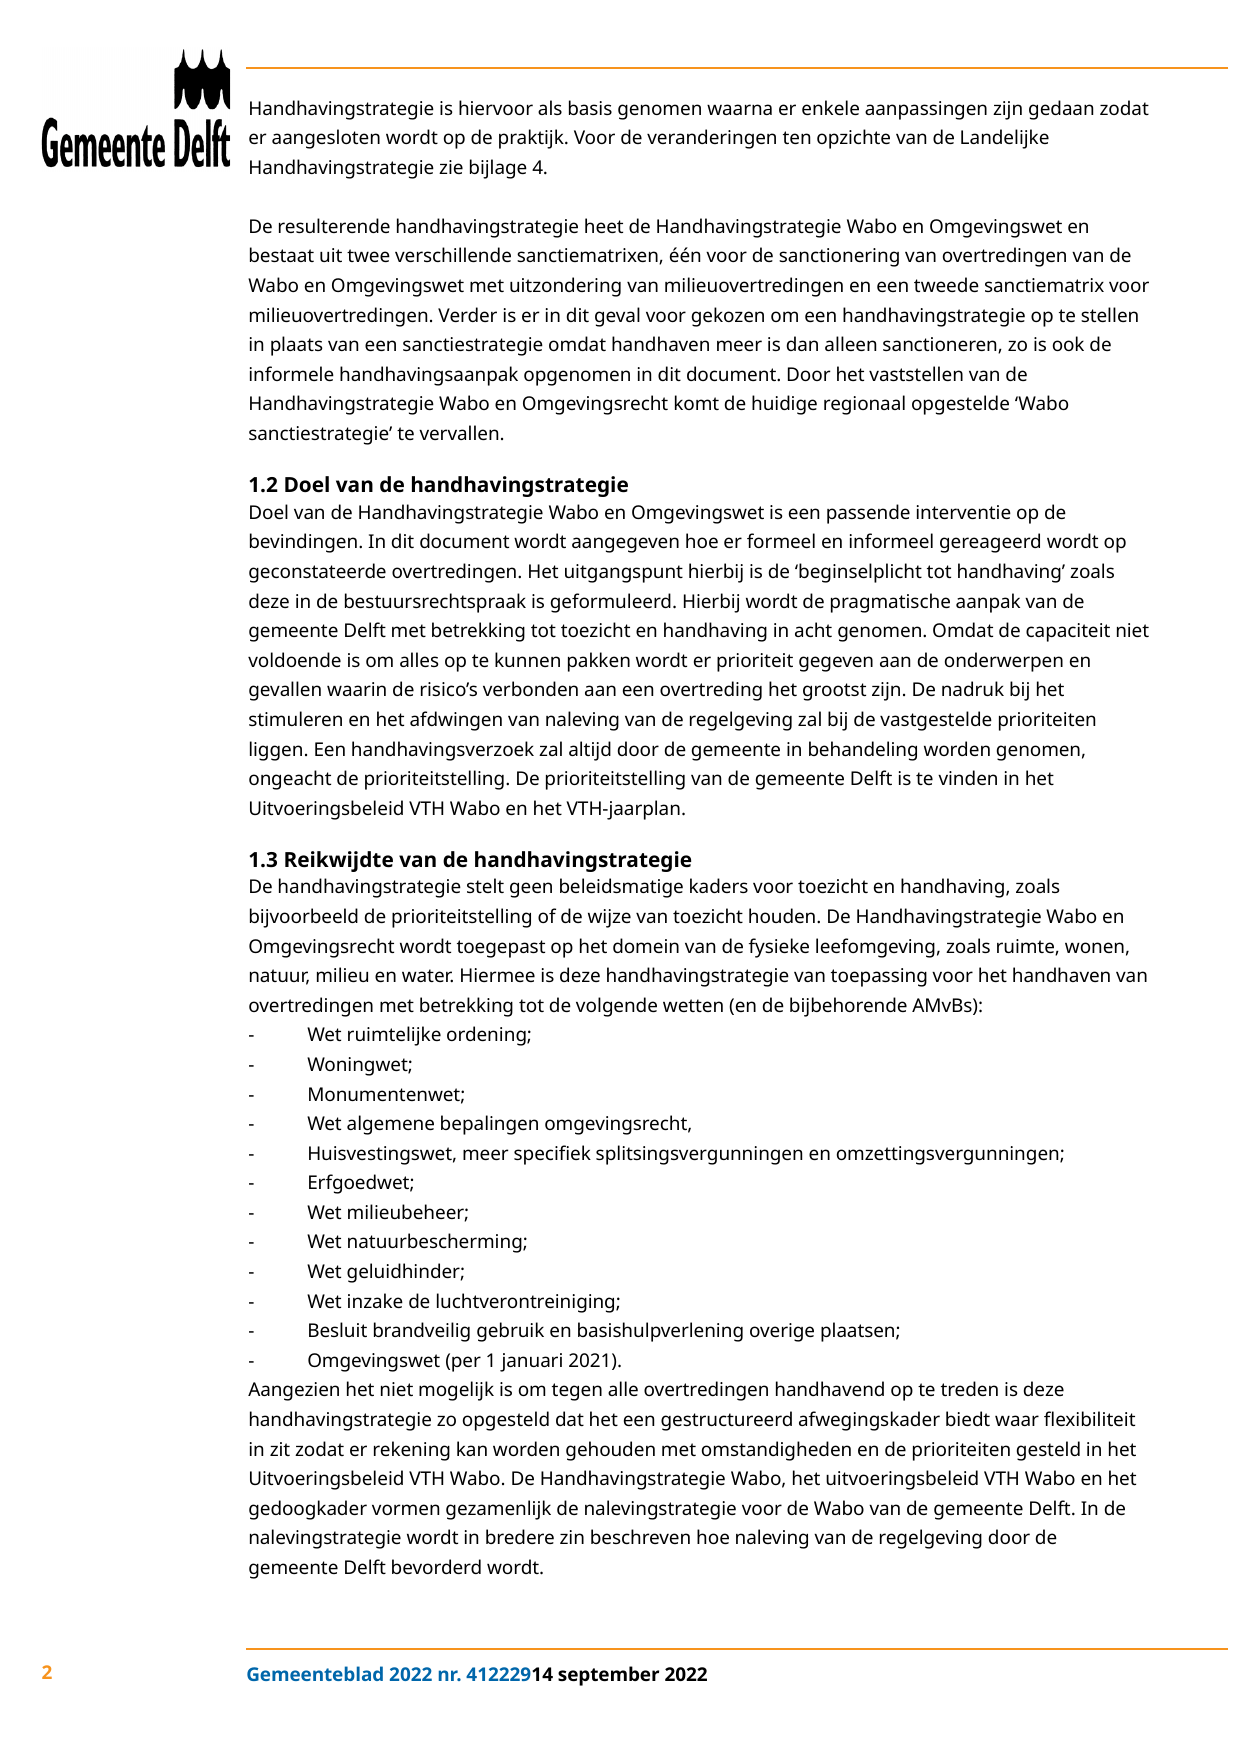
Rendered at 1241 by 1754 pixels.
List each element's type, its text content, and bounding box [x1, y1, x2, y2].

list Huisvestingswet, meer specifiek splitsingsvergunningen en omzettingsvergunningen; [248, 1140, 1152, 1166]
list Wet inzake de luchtverontreiniging; [248, 1288, 1152, 1314]
list Omgevingswet (per 1 januari 2021). [248, 1347, 1152, 1373]
text De handhavingstrategie stelt geen beleidsmatige kaders voor toezicht en handhaving, zoals bijvoorbeeld de prioriteitstelling of de wijze van toezicht houden. De Handhavingstrategie Wabo en Omgevingsrecht wordt toegepast op het domein van de fysieke leefomgeving, zoals ruimte, wonen, natuur, milieu en water. Hiermee is deze handhavingstrategie van toepassing voor het handhaven van overtredingen met betrekking tot de volgende wetten (en de bijbehorende AMvBs): [248, 874, 1152, 1018]
text De resulterende handhavingstrategie heet de Handhavingstrategie Wabo en Omgevingswet en bestaat uit twee verschillende sanctiematrixen, één voor de sanctionering van overtredingen van de Wabo en Omgevingswet met uitzondering van milieuovertredingen en een tweede sanctiematrix voor milieuovertredingen. Verder is er in dit geval voor gekozen om een handhavingstrategie op te stellen in plaats van een sanctiestrategie omdat handhaven meer is dan alleen sanctioneren, zo is ook de informele handhavingsaanpak opgenomen in dit document. Door het vaststellen van de Handhavingstrategie Wabo en Omgevingsrecht komt de huidige regionaal opgestelde ‘Wabo sanctiestrategie’ te vervallen. [248, 213, 1152, 446]
text 1.3 Reikwijdte van de handhavingstrategie [248, 845, 1152, 874]
list Woningwet; [248, 1051, 1152, 1077]
list Wet algemene bepalingen omgevingsrecht, [248, 1110, 1152, 1136]
list Monumentenwet; [248, 1081, 1152, 1107]
list Besluit brandveilig gebruik en basishulpverlening overige plaatsen; [248, 1317, 1152, 1343]
list Wet natuurbescherming; [248, 1229, 1152, 1254]
text Handhavingstrategie is hiervoor als basis genomen waarna er enkele aanpassingen zijn gedaan zodat er aangesloten wordt op de praktijk. Voor de veranderingen ten opzichte van de Landelijke Handhavingstrategie zie bijlage 4. [248, 95, 1152, 180]
text 1.2 Doel van de handhavingstrategie [248, 471, 1152, 499]
text Aangezien het niet mogelijk is om tegen alle overtredingen handhavend op te treden is deze handhavingstrategie zo opgesteld dat het een gestructureerd afwegingskader biedt waar flexibiliteit in zit zodat er rekening kan worden gehouden met omstandigheden en de prioriteiten gesteld in het Uitvoeringsbeleid VTH Wabo. De Handhavingstrategie Wabo, het uitvoeringsbeleid VTH Wabo en het gedoogkader vormen gezamenlijk de nalevingstrategie voor de Wabo van de gemeente Delft. In de nalevingstrategie wordt in bredere zin beschreven hoe naleving van de regelgeving door de gemeente Delft bevorderd wordt. [248, 1377, 1152, 1580]
list Wet ruimtelijke ordening; [248, 1022, 1152, 1047]
list Erfgoedwet; [248, 1169, 1152, 1195]
text Doel van de Handhavingstrategie Wabo en Omgevingswet is een passende interventie op de bevindingen. In dit document wordt aangegeven hoe er formeel en informeel gereageerd wordt op geconstateerde overtredingen. Het uitgangspunt hierbij is de ‘beginselplicht tot handhaving’ zoals deze in de bestuursrechtspraak is geformuleerd. Hierbij wordt de pragmatische aanpak van de gemeente Delft met betrekking tot toezicht en handhaving in acht genomen. Omdat de capaciteit niet voldoende is om alles op te kunnen pakken wordt er prioriteit gegeven aan de onderwerpen en gevallen waarin de risico’s verbonden aan een overtreding het grootst zijn. De nadruk bij het stimuleren en het afdwingen van naleving van de regelgeving zal bij de vastgestelde prioriteiten liggen. Een handhavingsverzoek zal altijd door de gemeente in behandeling worden genomen, ongeacht de prioriteitstelling. De prioriteitstelling van de gemeente Delft is te vinden in het Uitvoeringsbeleid VTH Wabo en het VTH-jaarplan. [248, 499, 1152, 821]
list Wet milieubeheer; [248, 1199, 1152, 1225]
list Wet geluidhinder; [248, 1258, 1152, 1284]
picture [41, 47, 231, 172]
